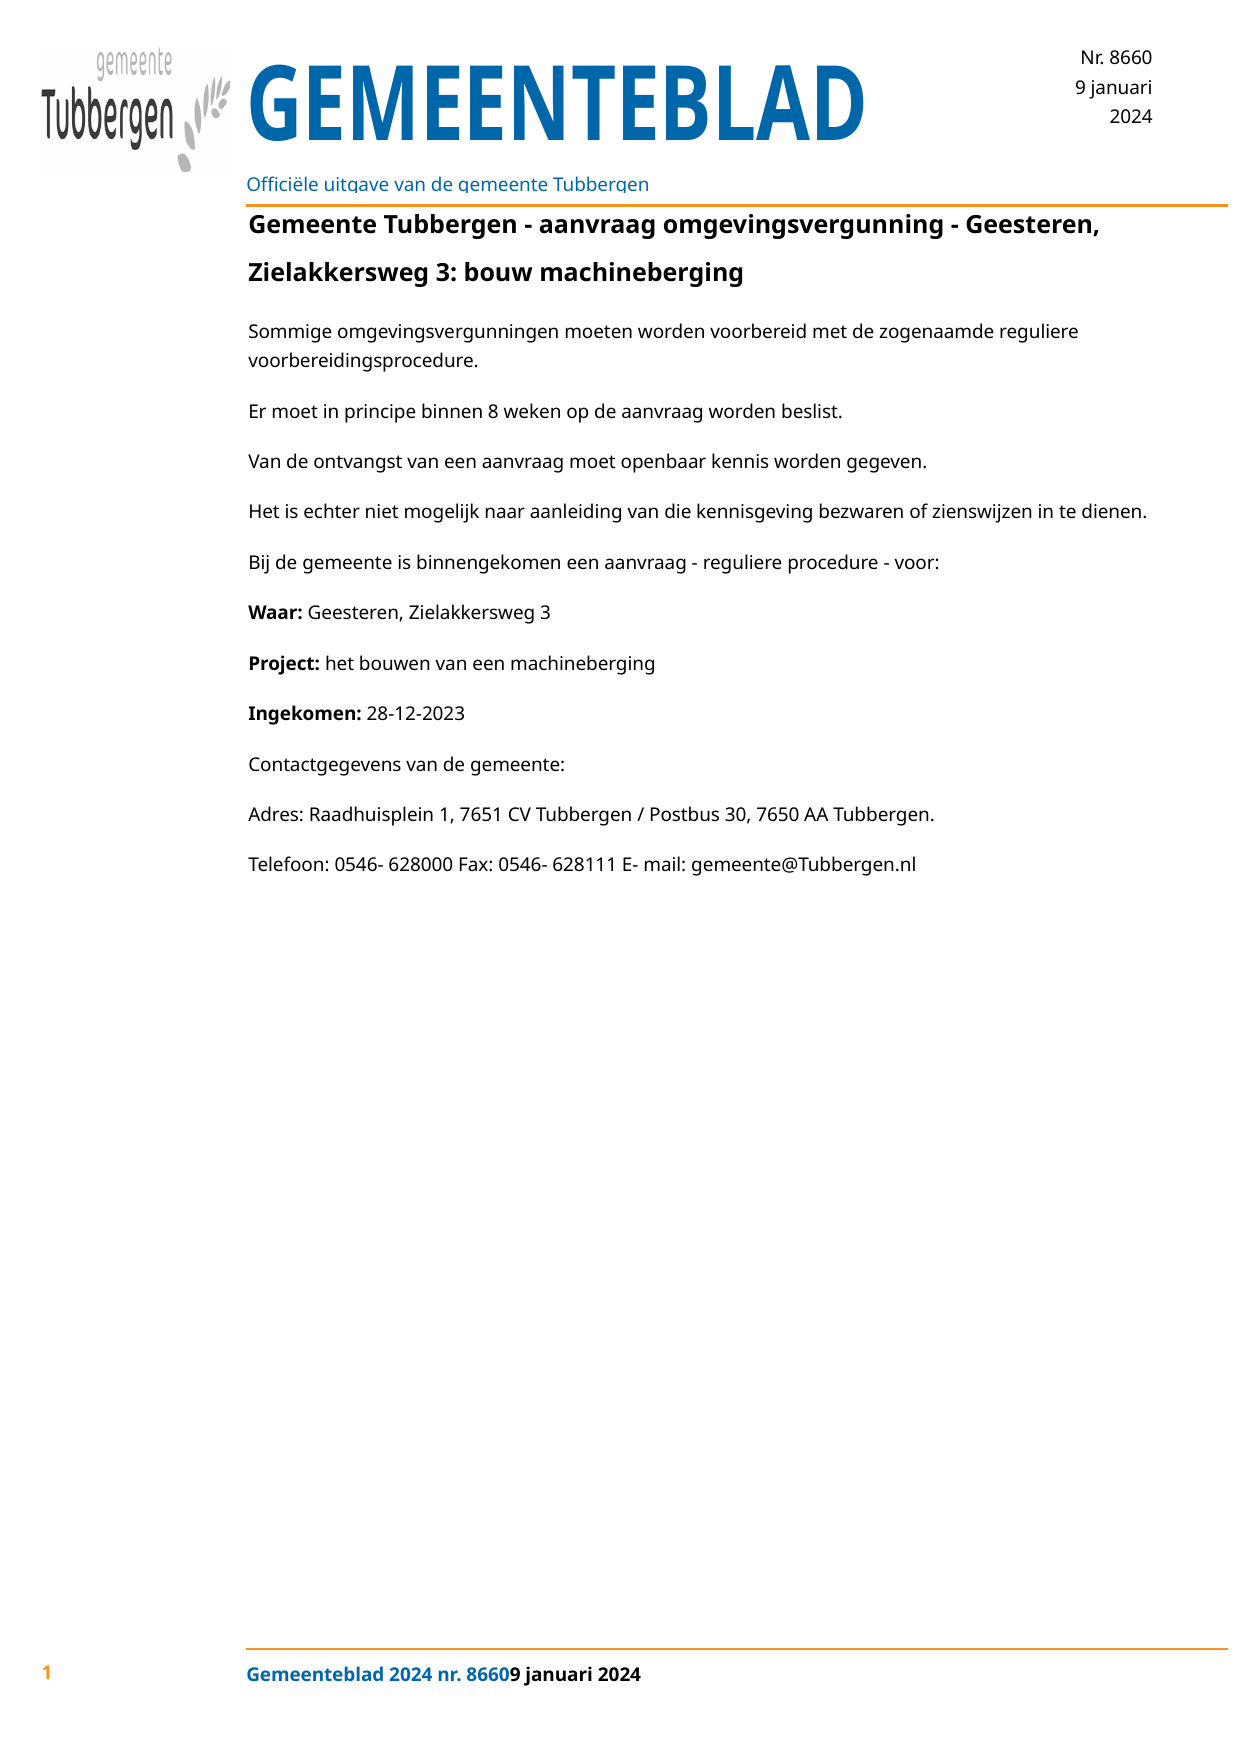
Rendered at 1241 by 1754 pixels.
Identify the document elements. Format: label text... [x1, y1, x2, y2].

text Het is echter niet mogelijk naar aanleiding van die kennisgeving bezwaren of zienswijzen in te dienen. [248, 499, 1152, 524]
text Gemeente Tubbergen - aanvraag omgevingsvergunning - Geesteren, Zielakkersweg 3: bouw machineberging [248, 207, 1152, 288]
text Bij de gemeente is binnengekomen een aanvraag - reguliere procedure - voor: [248, 549, 1152, 575]
text Er moet in principe binnen 8 weken op de aanvraag worden beslist. [248, 398, 1152, 424]
text Project: het bouwen van een machineberging [248, 650, 1152, 676]
text Contactgegevens van de gemeente: [248, 751, 1152, 777]
text Adres: Raadhuisplein 1, 7651 CV Tubbergen / Postbus 30, 7650 AA Tubbergen. [248, 801, 1152, 827]
text Sommige omgevingsvergunningen moeten worden voorbereid met de zogenaamde reguliere voorbereidingsprocedure. [248, 318, 1152, 373]
text Telefoon: 0546- 628000 Fax: 0546- 628111 E- mail: gemeente@Tubbergen.nl [248, 852, 1152, 877]
picture [41, 47, 231, 172]
text Ingekomen: 28-12-2023 [248, 700, 1152, 726]
text Van de ontvangst van een aanvraag moet openbaar kennis worden gegeven. [248, 448, 1152, 474]
text Waar: Geesteren, Zielakkersweg 3 [248, 599, 1152, 625]
